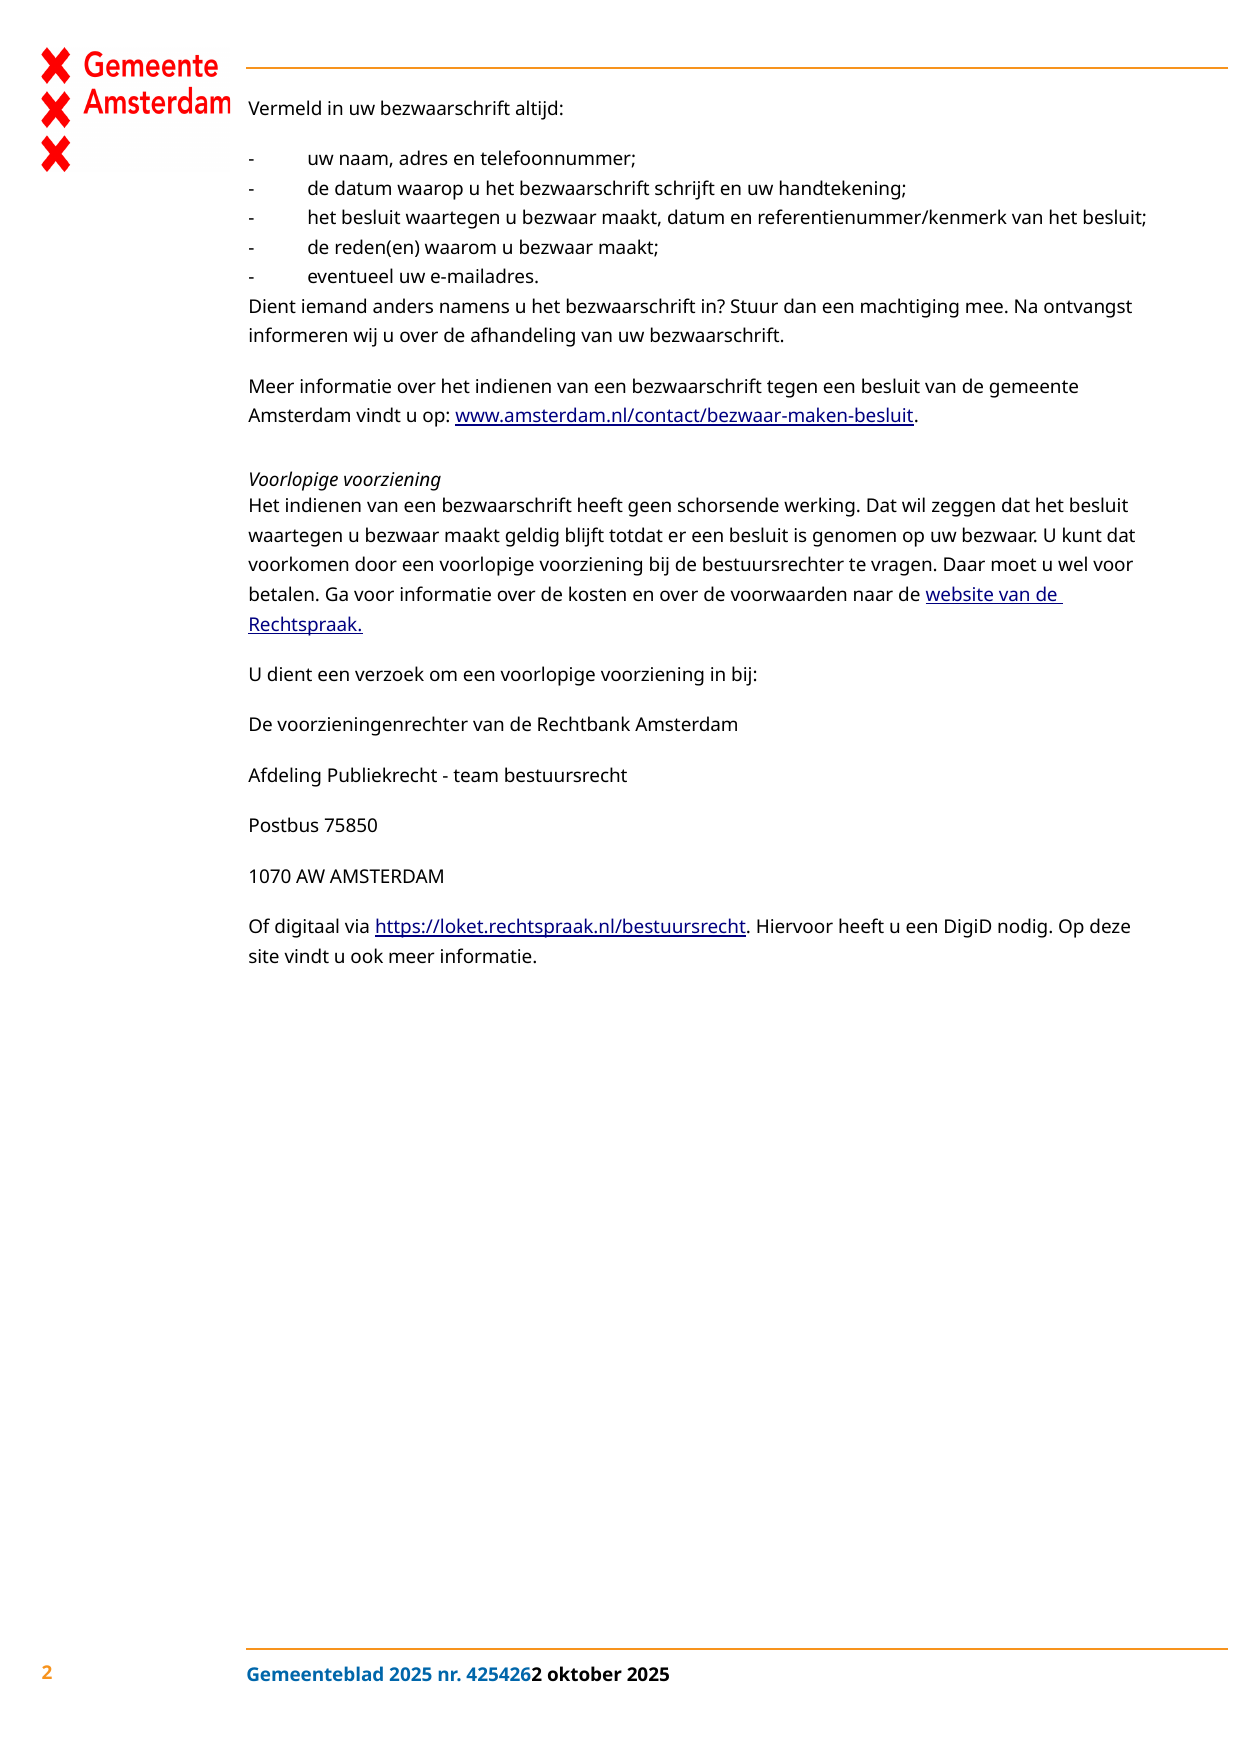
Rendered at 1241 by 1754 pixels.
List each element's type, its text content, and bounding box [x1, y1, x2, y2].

text Postbus 75850 [248, 812, 1152, 838]
list de reden(en) waarom u bezwaar maakt; [248, 234, 1152, 260]
list het besluit waartegen u bezwaar maakt, datum en referentienummer/kenmerk van het besluit; [248, 204, 1152, 230]
text Vermeld in uw bezwaarschrift altijd: [248, 95, 1152, 121]
list de datum waarop u het bezwaarschrift schrijft en uw handtekening; [248, 175, 1152, 201]
list eventueel uw e-mailadres. [248, 263, 1152, 289]
text Voorlopige voorziening [248, 467, 1152, 492]
text De voorzieningenrechter van de Rechtbank Amsterdam [248, 712, 1152, 737]
text Het indienen van een bezwaarschrift heeft geen schorsende werking. Dat wil zeggen dat het besluit waartegen u bezwaar maakt geldig blijft totdat er een besluit is genomen op uw bezwaar. U kunt dat voorkomen door een voorlopige voorziening bij de bestuursrechter te vragen. Daar moet u wel voor betalen. Ga voor informatie over de kosten en over de voorwaarden naar de website van de Rechtspraak. [248, 492, 1152, 636]
text 1070 AW AMSTERDAM [248, 863, 1152, 888]
text Of digitaal via https://loket.rechtspraak.nl/bestuursrecht. Hiervoor heeft u een DigiD nodig. Op deze site vindt u ook meer informatie. [248, 913, 1152, 968]
list uw naam, adres en telefoonnummer; [248, 145, 1152, 171]
picture [41, 47, 231, 172]
text Dient iemand anders namens u het bezwaarschrift in? Stuur dan een machtiging mee. Na ontvangst informeren wij u over de afhandeling van uw bezwaarschrift. [248, 293, 1152, 348]
text Meer informatie over het indienen van een bezwaarschrift tegen een besluit van de gemeente Amsterdam vindt u op: www.amsterdam.nl/contact/bezwaar-maken-besluit. [248, 373, 1152, 428]
text Afdeling Publiekrecht - team bestuursrecht [248, 762, 1152, 788]
text U dient een verzoek om een voorlopige voorziening in bij: [248, 661, 1152, 687]
